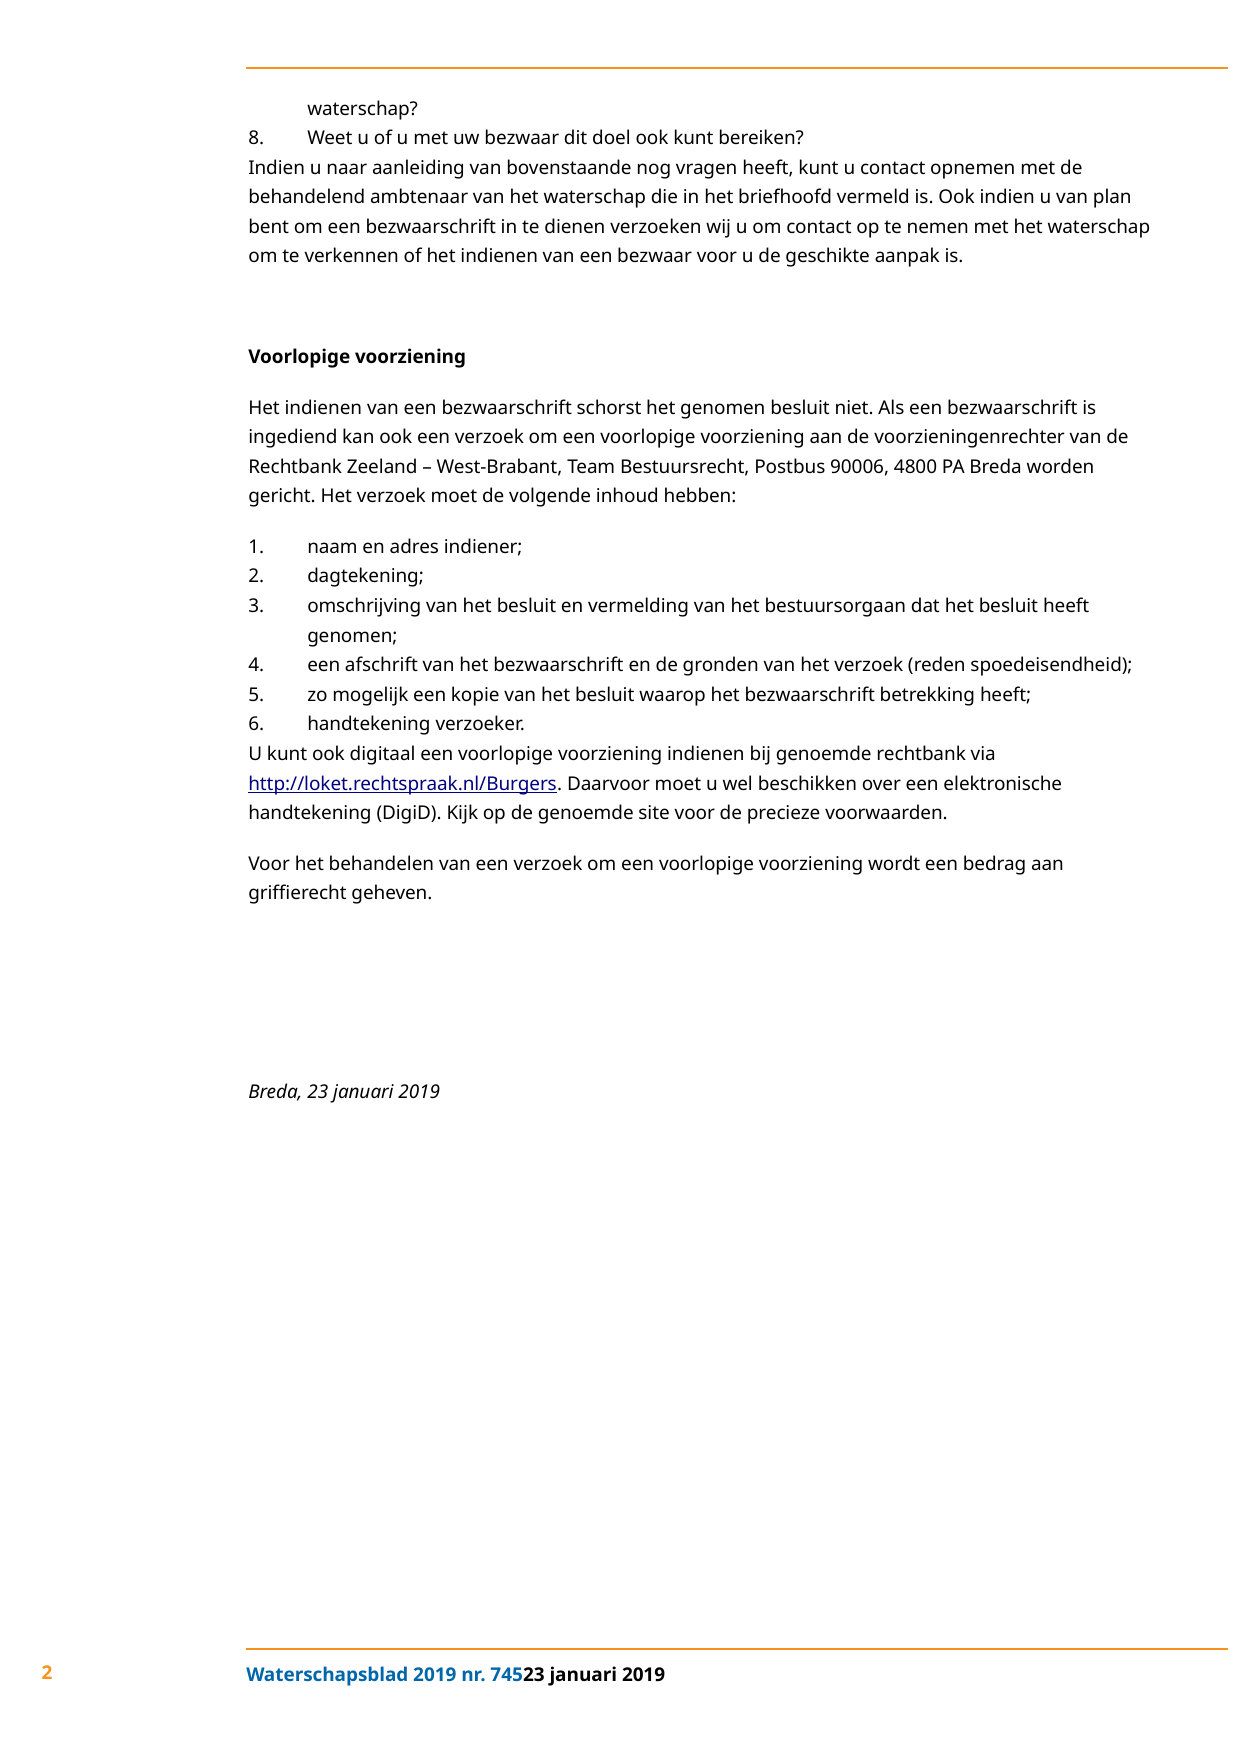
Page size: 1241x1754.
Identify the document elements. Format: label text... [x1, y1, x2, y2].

list handtekening verzoeker. [248, 711, 1152, 736]
list een afschrift van het bezwaarschrift en de gronden van het verzoek (reden spoedeisendheid); [248, 651, 1152, 677]
list Weet u of u met uw bezwaar dit doel ook kunt bereiken? [248, 124, 1152, 150]
text Voorlopige voorziening [248, 343, 1152, 369]
text Indien u naar aanleiding van bovenstaande nog vragen heeft, kunt u contact opnemen met de behandelend ambtenaar van het waterschap die in het briefhoofd vermeld is. Ook indien u van plan bent om een bezwaarschrift in te dienen verzoeken wij u om contact op te nemen met het waterschap om te verkennen of het indienen van een bezwaar voor u de geschikte aanpak is. [248, 154, 1152, 268]
list waterschap? [248, 95, 1152, 121]
list dagtekening; [248, 563, 1152, 588]
text Het indienen van een bezwaarschrift schorst het genomen besluit niet. Als een bezwaarschrift is ingediend kan ook een verzoek om een voorlopige voorziening aan de voorzieningenrechter van de Rechtbank Zeeland – West-Brabant, Team Bestuursrecht, Postbus 90006, 4800 PA Breda worden gericht. Het verzoek moet de volgende inhoud hebben: [248, 394, 1152, 508]
picture [41, 47, 231, 172]
list omschrijving van het besluit en vermelding van het bestuursorgaan dat het besluit heeft genomen; [248, 592, 1152, 648]
text U kunt ook digitaal een voorlopige voorziening indienen bij genoemde rechtbank via http://loket.rechtspraak.nl/Burgers. Daarvoor moet u wel beschikken over een elektronische handtekening (DigiD). Kijk op de genoemde site voor de precieze voorwaarden. [248, 740, 1152, 825]
text Voor het behandelen van een verzoek om een voorlopige voorziening wordt een bedrag aan griffierecht geheven. [248, 850, 1152, 905]
list naam en adres indiener; [248, 533, 1152, 559]
list zo mogelijk een kopie van het besluit waarop het bezwaarschrift betrekking heeft; [248, 681, 1152, 707]
text Breda, 23 januari 2019 [248, 1078, 1152, 1104]
